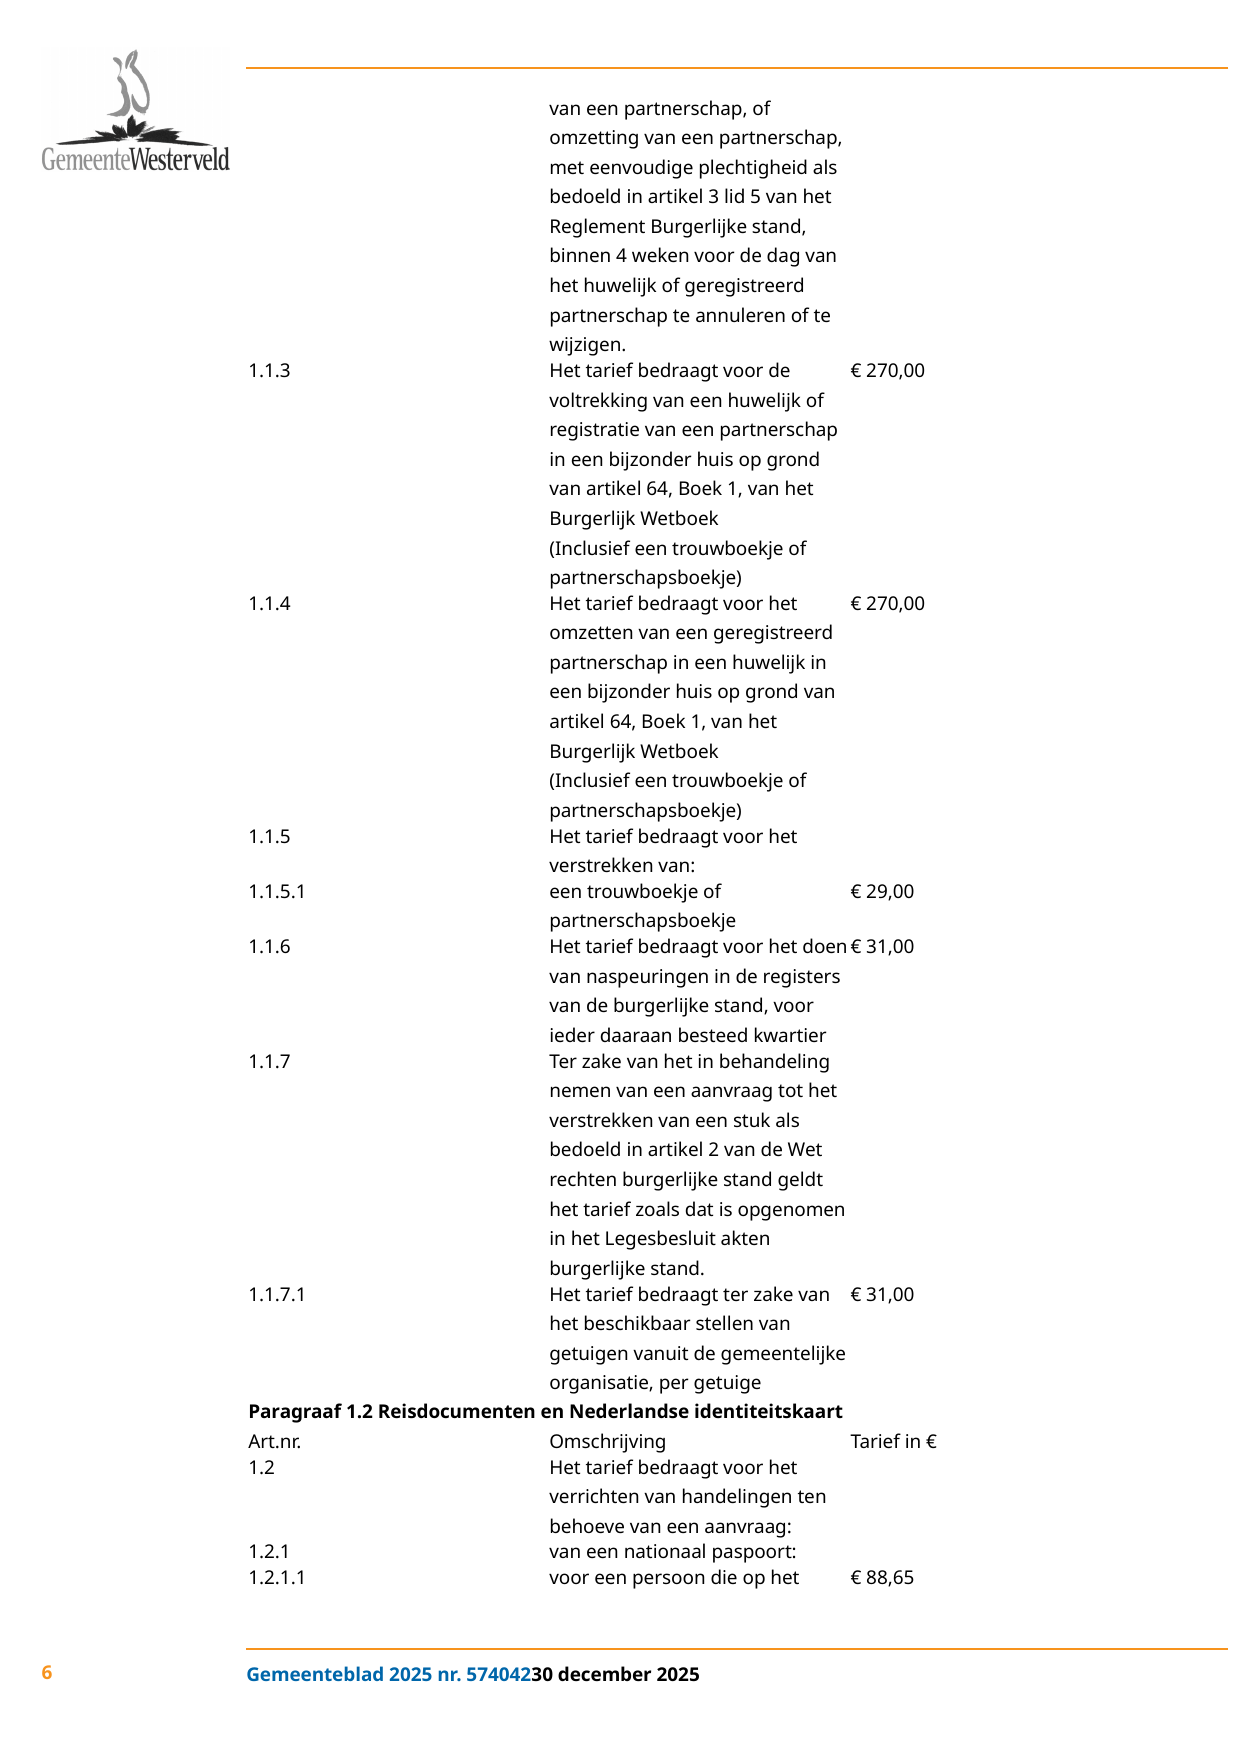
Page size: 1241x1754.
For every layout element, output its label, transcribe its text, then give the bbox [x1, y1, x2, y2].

picture [41, 47, 231, 172]
table_cell van een partnerschap, of omzetting van een partnerschap, met eenvoudige plechtigheid als bedoeld in artikel 3 lid 5 van het Reglement Burgerlijke stand, binnen 4 weken voor de dag van het huwelijk of geregistreerd partnerschap te annuleren of te wijzigen. [549, 95, 850, 357]
table_cell 1.2 [248, 1454, 549, 1539]
table_cell van een nationaal paspoort: [549, 1539, 850, 1564]
table_header Art.nr. [248, 1428, 549, 1454]
text Paragraaf 1.2 Reisdocumenten en Nederlandse identiteitskaart [248, 1398, 1152, 1424]
table_cell Het tarief bedraagt voor het omzetten van een geregistreerd partnerschap in een huwelijk in een bijzonder huis op grond van artikel 64, Boek 1, van het Burgerlijk Wetboek (Inclusief een trouwboekje of partnerschapsboekje) [549, 590, 850, 823]
table_cell 1.1.4 [248, 590, 549, 823]
table_cell € 29,00 [850, 878, 1152, 933]
table_cell [248, 95, 549, 357]
table_cell voor een persoon die op het [549, 1565, 850, 1590]
table_cell 1.1.3 [248, 357, 549, 590]
table_cell Het tarief bedraagt voor de voltrekking van een huwelijk of registratie van een partnerschap in een bijzonder huis op grond van artikel 64, Boek 1, van het Burgerlijk Wetboek (Inclusief een trouwboekje of partnerschapsboekje) [549, 357, 850, 590]
table_header Omschrijving [549, 1428, 850, 1454]
table_cell € 270,00 [850, 590, 1152, 823]
table_cell € 88,65 [850, 1565, 1152, 1590]
table_cell 1.1.7.1 [248, 1281, 549, 1395]
table_cell 1.1.6 [248, 934, 549, 1048]
table_cell [850, 823, 1152, 878]
table_cell [850, 1048, 1152, 1281]
table_cell Het tarief bedraagt ter zake van het beschikbaar stellen van getuigen vanuit de gemeentelijke organisatie, per getuige [549, 1281, 850, 1395]
table_cell 1.1.5 [248, 823, 549, 878]
table_cell [850, 1454, 1152, 1539]
table_cell 1.1.5.1 [248, 878, 549, 933]
table_header Tarief in € [850, 1428, 1152, 1454]
table_cell 1.2.1 [248, 1539, 549, 1564]
table_cell € 270,00 [850, 357, 1152, 590]
table_cell Het tarief bedraagt voor het verstrekken van: [549, 823, 850, 878]
table_cell Ter zake van het in behandeling nemen van een aanvraag tot het verstrekken van een stuk als bedoeld in artikel 2 van de Wet rechten burgerlijke stand geldt het tarief zoals dat is opgenomen in het Legesbesluit akten burgerlijke stand. [549, 1048, 850, 1281]
table_cell Het tarief bedraagt voor het doen van naspeuringen in de registers van de burgerlijke stand, voor ieder daaraan besteed kwartier [549, 934, 850, 1048]
table_cell € 31,00 [850, 934, 1152, 1048]
table_cell [850, 1539, 1152, 1564]
table_cell [850, 95, 1152, 357]
table_cell Het tarief bedraagt voor het verrichten van handelingen ten behoeve van een aanvraag: [549, 1454, 850, 1539]
table_cell 1.2.1.1 [248, 1565, 549, 1590]
table_cell een trouwboekje of partnerschapsboekje [549, 878, 850, 933]
table_cell € 31,00 [850, 1281, 1152, 1395]
table_cell 1.1.7 [248, 1048, 549, 1281]
